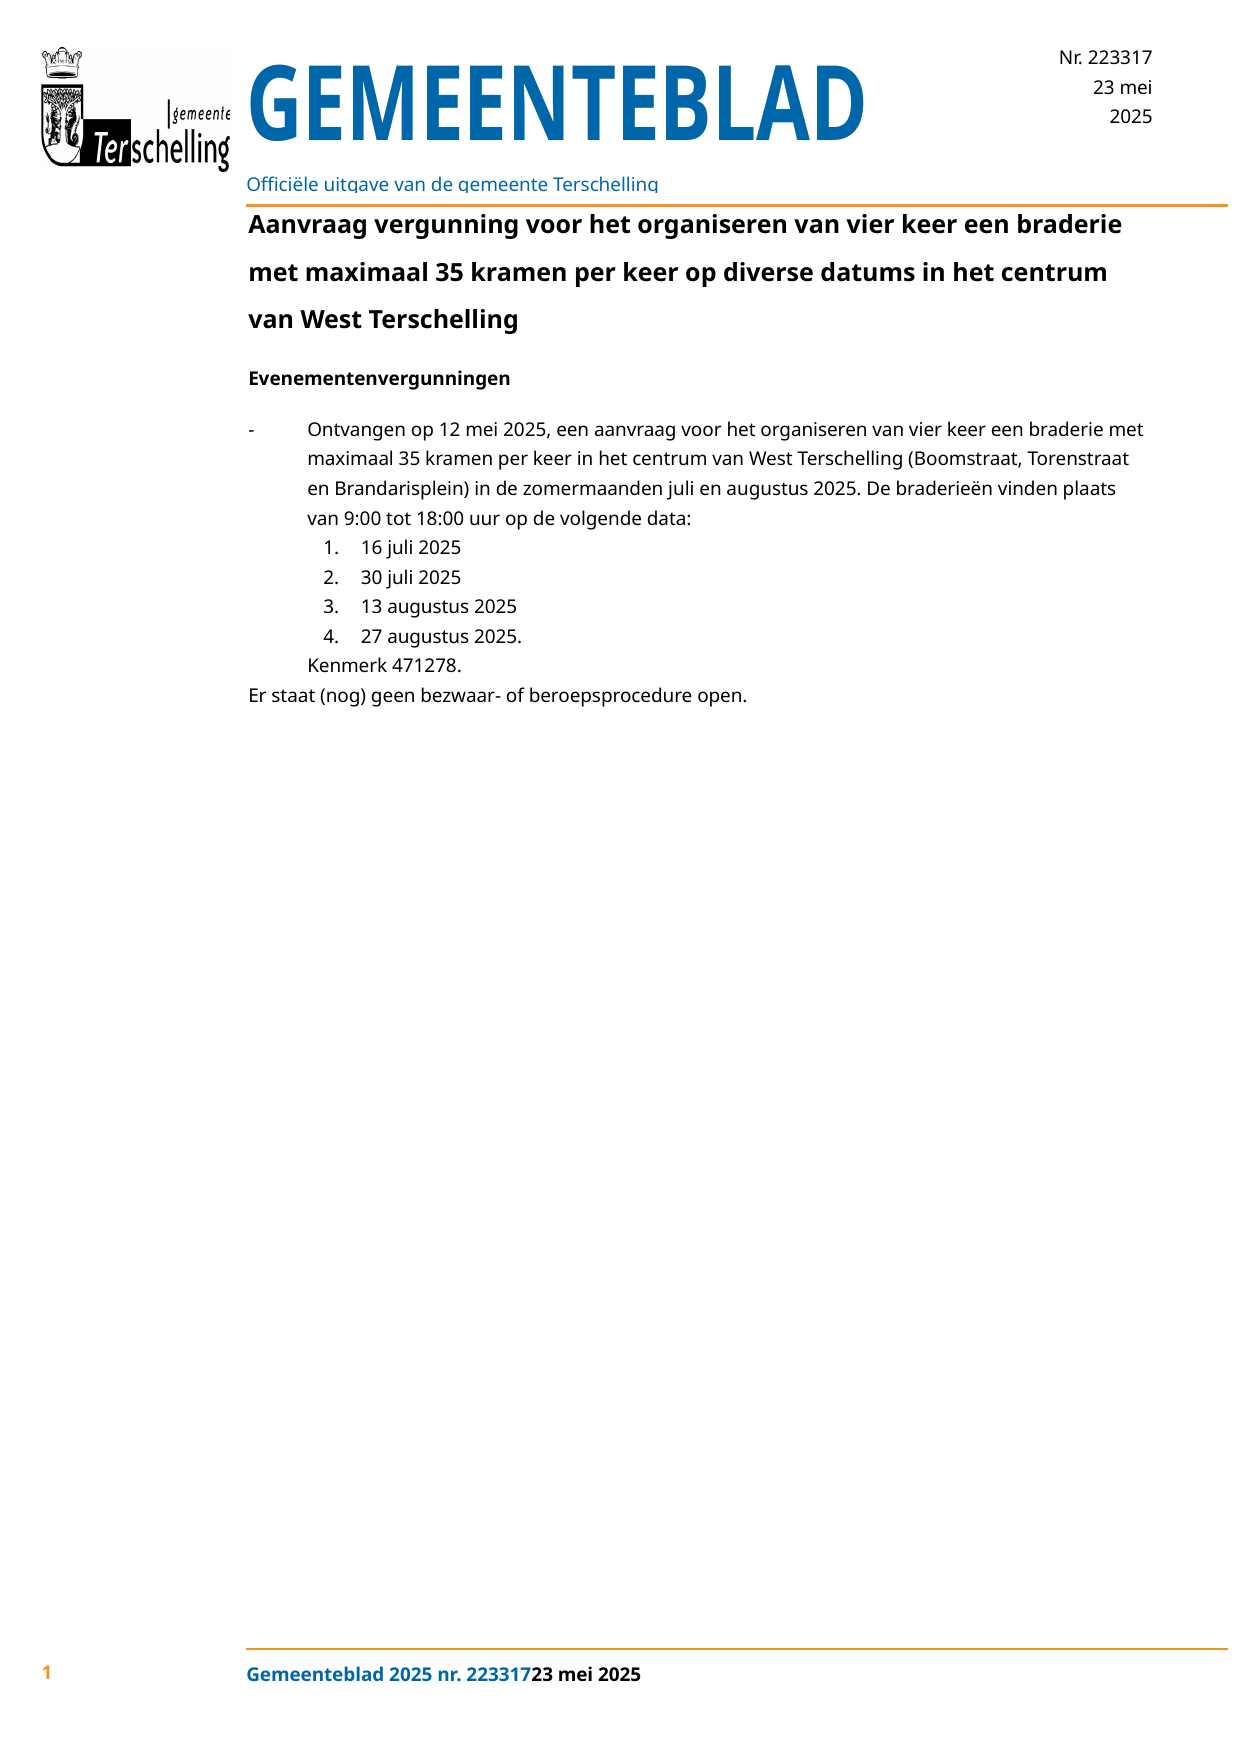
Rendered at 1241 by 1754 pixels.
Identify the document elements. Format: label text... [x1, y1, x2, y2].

list 27 augustus 2025. [323, 623, 1152, 649]
list Kenmerk 471278. [248, 653, 1152, 678]
list 30 juli 2025 [323, 564, 1152, 589]
picture [41, 47, 231, 172]
text Aanvraag vergunning voor het organiseren van vier keer een braderie met maximaal 35 kramen per keer op diverse datums in het centrum van West Terschelling [248, 207, 1152, 336]
list 16 juli 2025 [323, 534, 1152, 560]
list 13 augustus 2025 [323, 593, 1152, 619]
list Ontvangen op 12 mei 2025, een aanvraag voor het organiseren van vier keer een braderie met maximaal 35 kramen per keer in het centrum van West Terschelling (Boomstraat, Torenstraat en Brandarisplein) in de zomermaanden juli en augustus 2025. De braderieën vinden plaats van 9:00 tot 18:00 uur op de volgende data: [248, 416, 1152, 530]
text Er staat (nog) geen bezwaar- of beroepsprocedure open. [248, 682, 1152, 708]
text Evenementenvergunningen [248, 366, 1152, 391]
